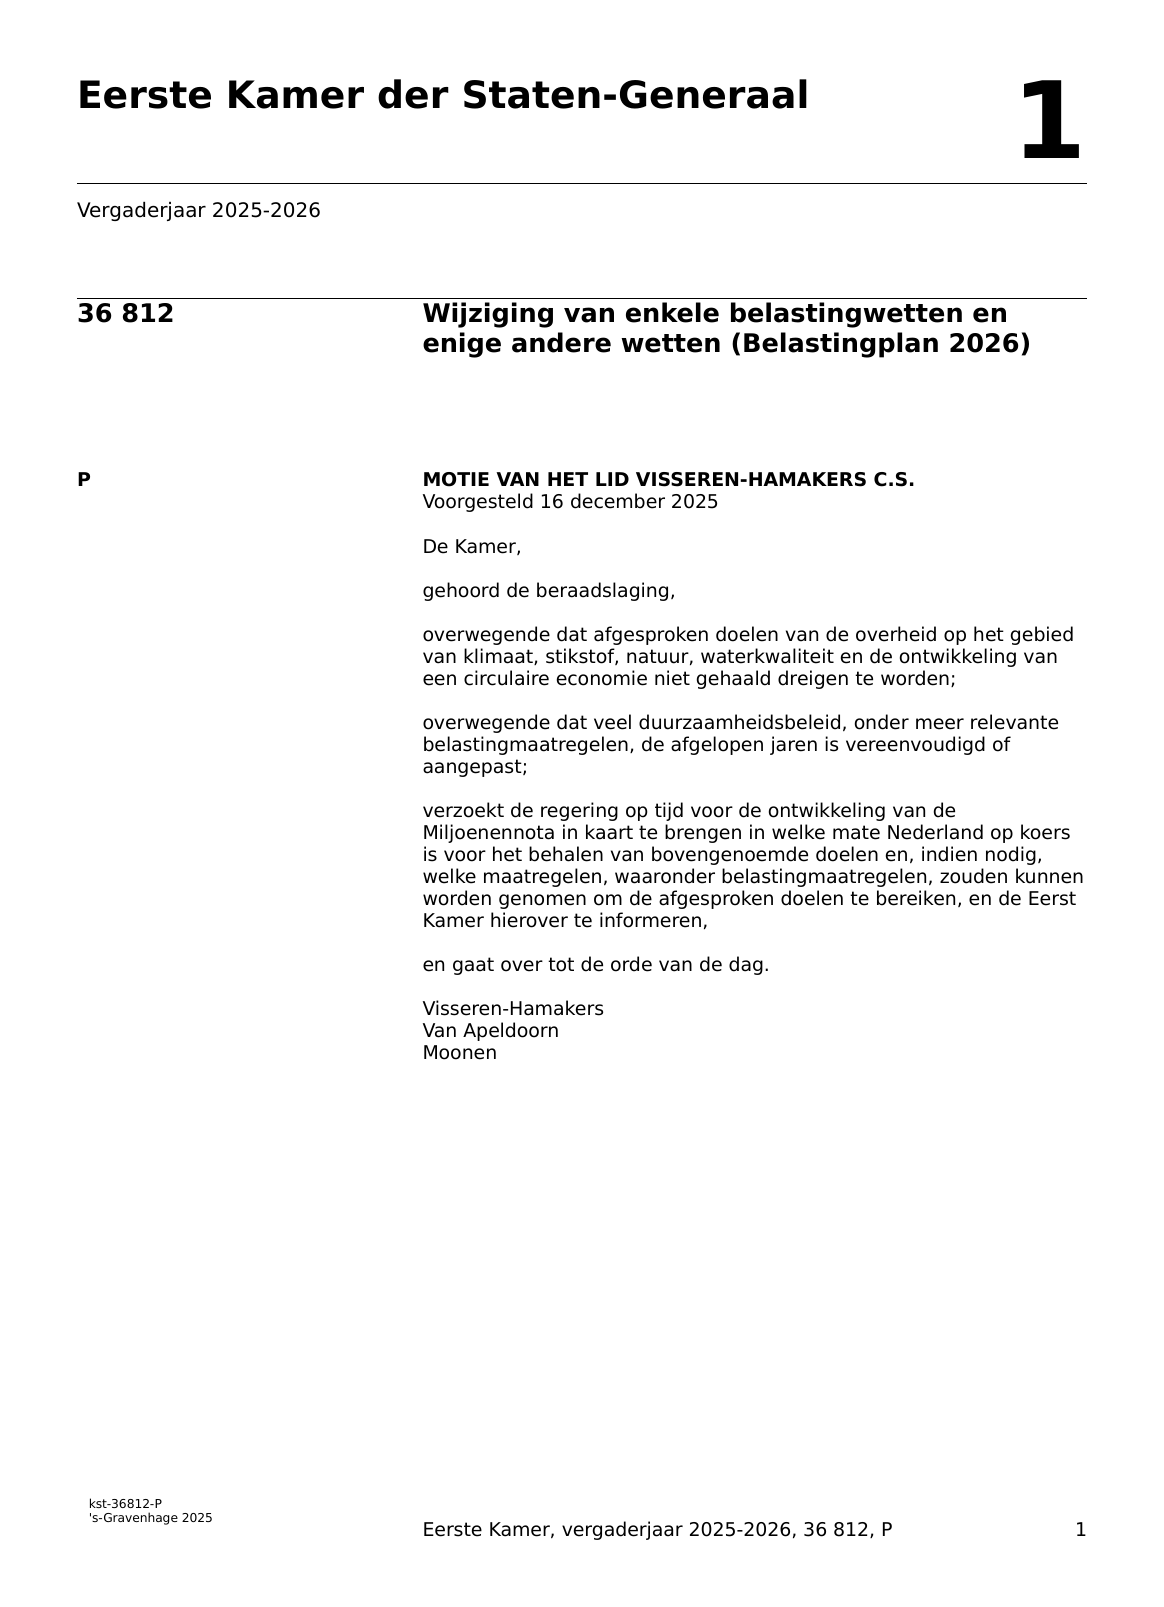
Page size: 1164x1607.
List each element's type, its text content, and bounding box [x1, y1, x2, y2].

table_header Eerste Kamer der Staten-Generaal [77, 59, 886, 183]
text Van Apeldoorn [422, 1020, 1087, 1042]
subtitle P MOTIE VAN HET LID VISSEREN-HAMAKERS C.S. [77, 469, 1087, 491]
text en gaat over tot de orde van de dag. [422, 954, 1087, 976]
text gehoord de beraadslaging, [422, 580, 1087, 602]
subtitle 36 812 Wijziging van enkele belastingwetten en enige andere wetten (Belastingplan 2026) [77, 299, 1087, 358]
text verzoekt de regering op tijd voor de ontwikkeling van de Miljoenennota in kaart te brengen in welke mate Nederland op koers is voor het behalen van bovengenoemde doelen en, indien nodig, welke maatregelen, waaronder belastingmaatregelen, zouden kunnen worden genomen om de afgesproken doelen te bereiken, en de Eerst Kamer hierover te informeren, [422, 800, 1087, 932]
text overwegende dat afgesproken doelen van de overheid op het gebied van klimaat, stikstof, natuur, waterkwaliteit en de ontwikkeling van een circulaire economie niet gehaald dreigen te worden; [422, 624, 1087, 690]
table_cell Vergaderjaar 2025-2026 [77, 184, 1087, 298]
text overwegende dat veel duurzaamheidsbeleid, onder meer relevante belastingmaatregelen, de afgelopen jaren is vereenvoudigd of aangepast; [422, 712, 1087, 778]
text Voorgesteld 16 december 2025 [422, 491, 1087, 513]
text 's-Gravenhage 2025 [88, 1511, 323, 1525]
text De Kamer, [422, 536, 1087, 557]
text Visseren-Hamakers [422, 998, 1087, 1020]
text Moonen [422, 1042, 1087, 1064]
table_header 1 [886, 59, 1087, 183]
text kst-36812-P [88, 1497, 323, 1511]
